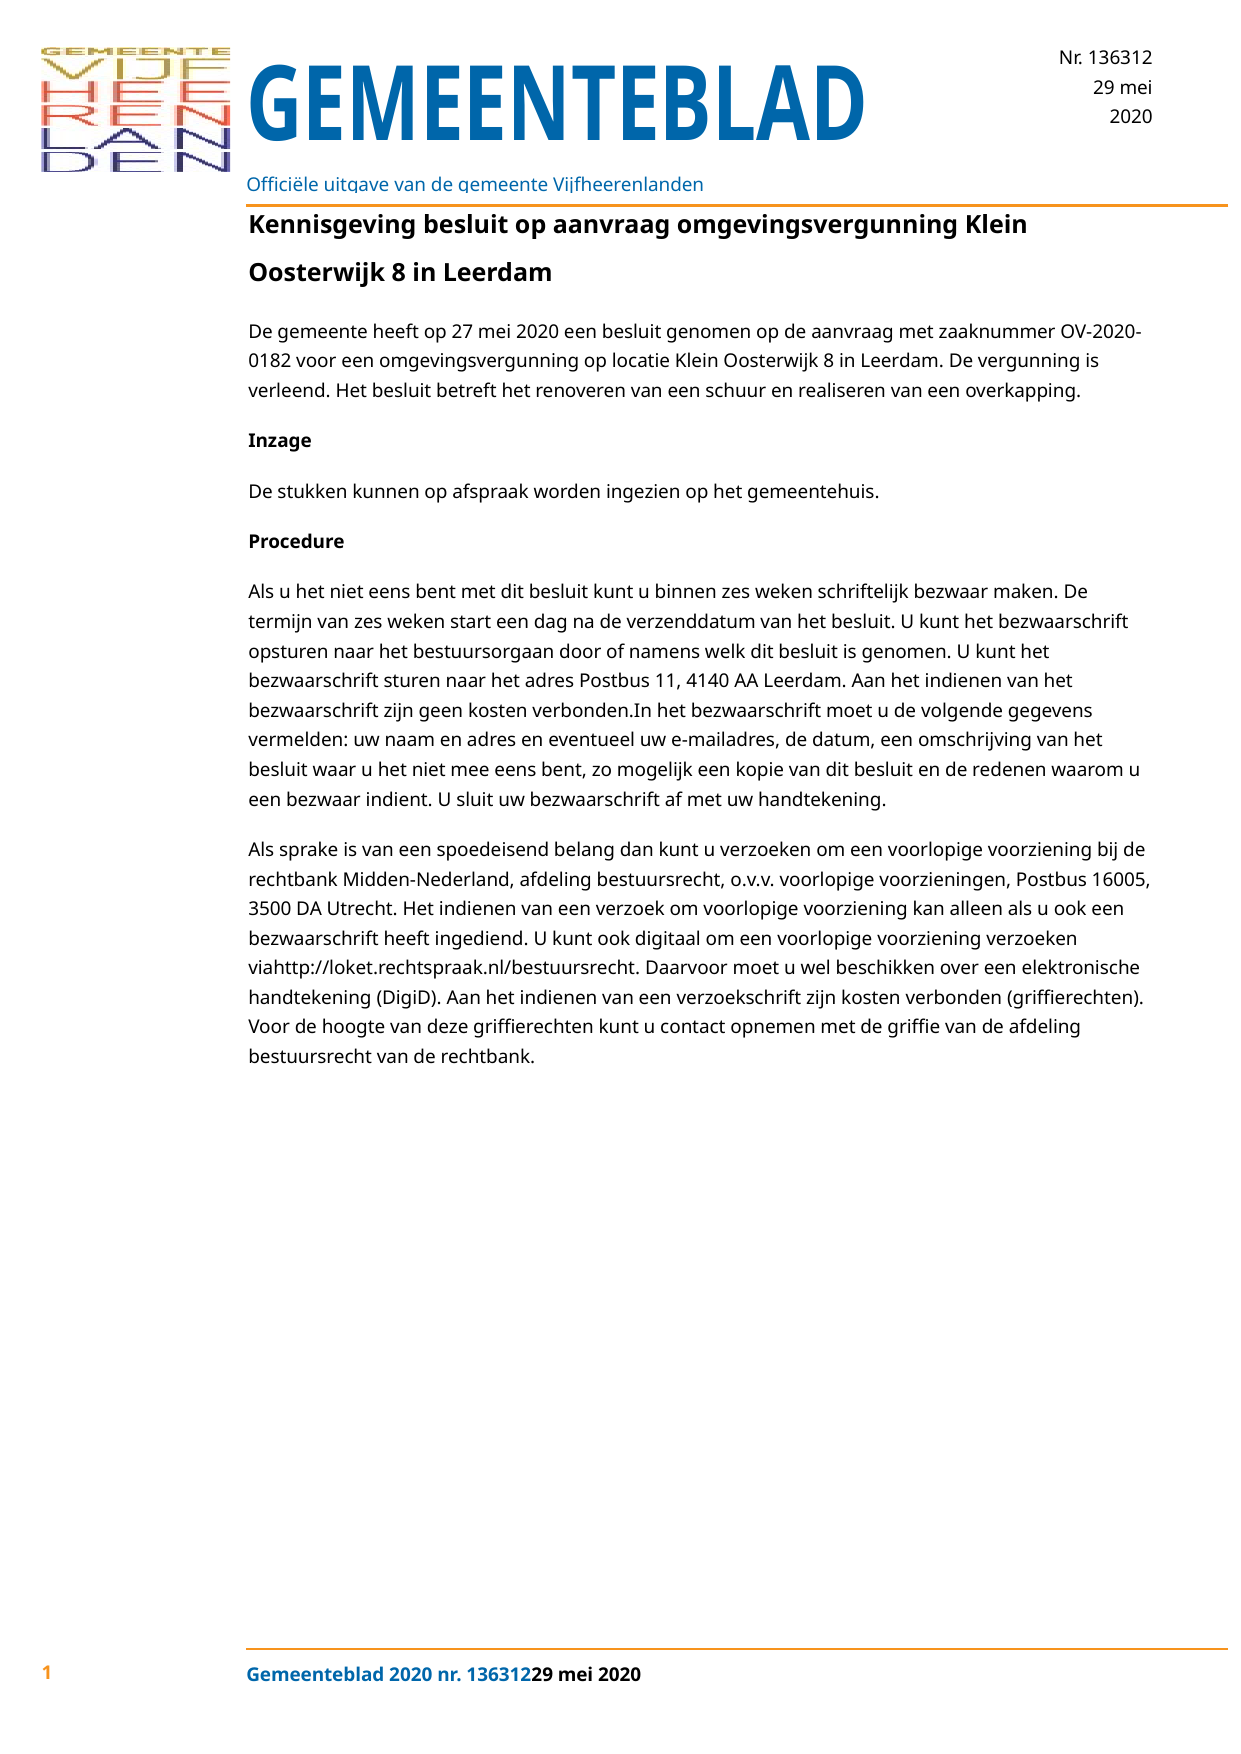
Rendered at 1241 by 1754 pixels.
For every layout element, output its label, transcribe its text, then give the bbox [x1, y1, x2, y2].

text De gemeente heeft op 27 mei 2020 een besluit genomen op de aanvraag met zaaknummer OV-2020-0182 voor een omgevingsvergunning op locatie Klein Oosterwijk 8 in Leerdam. De vergunning is verleend. Het besluit betreft het renoveren van een schuur en realiseren van een overkapping. [248, 318, 1152, 403]
text De stukken kunnen op afspraak worden ingezien op het gemeentehuis. [248, 478, 1152, 504]
text Inzage [248, 427, 1152, 453]
text Als sprake is van een spoedeisend belang dan kunt u verzoeken om een voorlopige voorziening bij de rechtbank Midden-Nederland, afdeling bestuursrecht, o.v.v. voorlopige voorzieningen, Postbus 16005, 3500 DA Utrecht. Het indienen van een verzoek om voorlopige voorziening kan alleen als u ook een bezwaarschrift heeft ingediend. U kunt ook digitaal om een voorlopige voorziening verzoeken viahttp://loket.rechtspraak.nl/bestuursrecht. Daarvoor moet u wel beschikken over een elektronische handtekening (DigiD). Aan het indienen van een verzoekschrift zijn kosten verbonden (griffierechten). Voor de hoogte van deze griffierechten kunt u contact opnemen met de griffie van de afdeling bestuursrecht van de rechtbank. [248, 836, 1152, 1069]
text Procedure [248, 528, 1152, 554]
picture [41, 47, 231, 172]
text Als u het niet eens bent met dit besluit kunt u binnen zes weken schriftelijk bezwaar maken. De termijn van zes weken start een dag na de verzenddatum van het besluit. U kunt het bezwaarschrift opsturen naar het bestuursorgaan door of namens welk dit besluit is genomen. U kunt het bezwaarschrift sturen naar het adres Postbus 11, 4140 AA Leerdam. Aan het indienen van het bezwaarschrift zijn geen kosten verbonden.In het bezwaarschrift moet u de volgende gegevens vermelden: uw naam en adres en eventueel uw e-mailadres, de datum, een omschrijving van het besluit waar u het niet mee eens bent, zo mogelijk een kopie van dit besluit en de redenen waarom u een bezwaar indient. U sluit uw bezwaarschrift af met uw handtekening. [248, 579, 1152, 812]
text Kennisgeving besluit op aanvraag omgevingsvergunning Klein Oosterwijk 8 in Leerdam [248, 207, 1152, 288]
